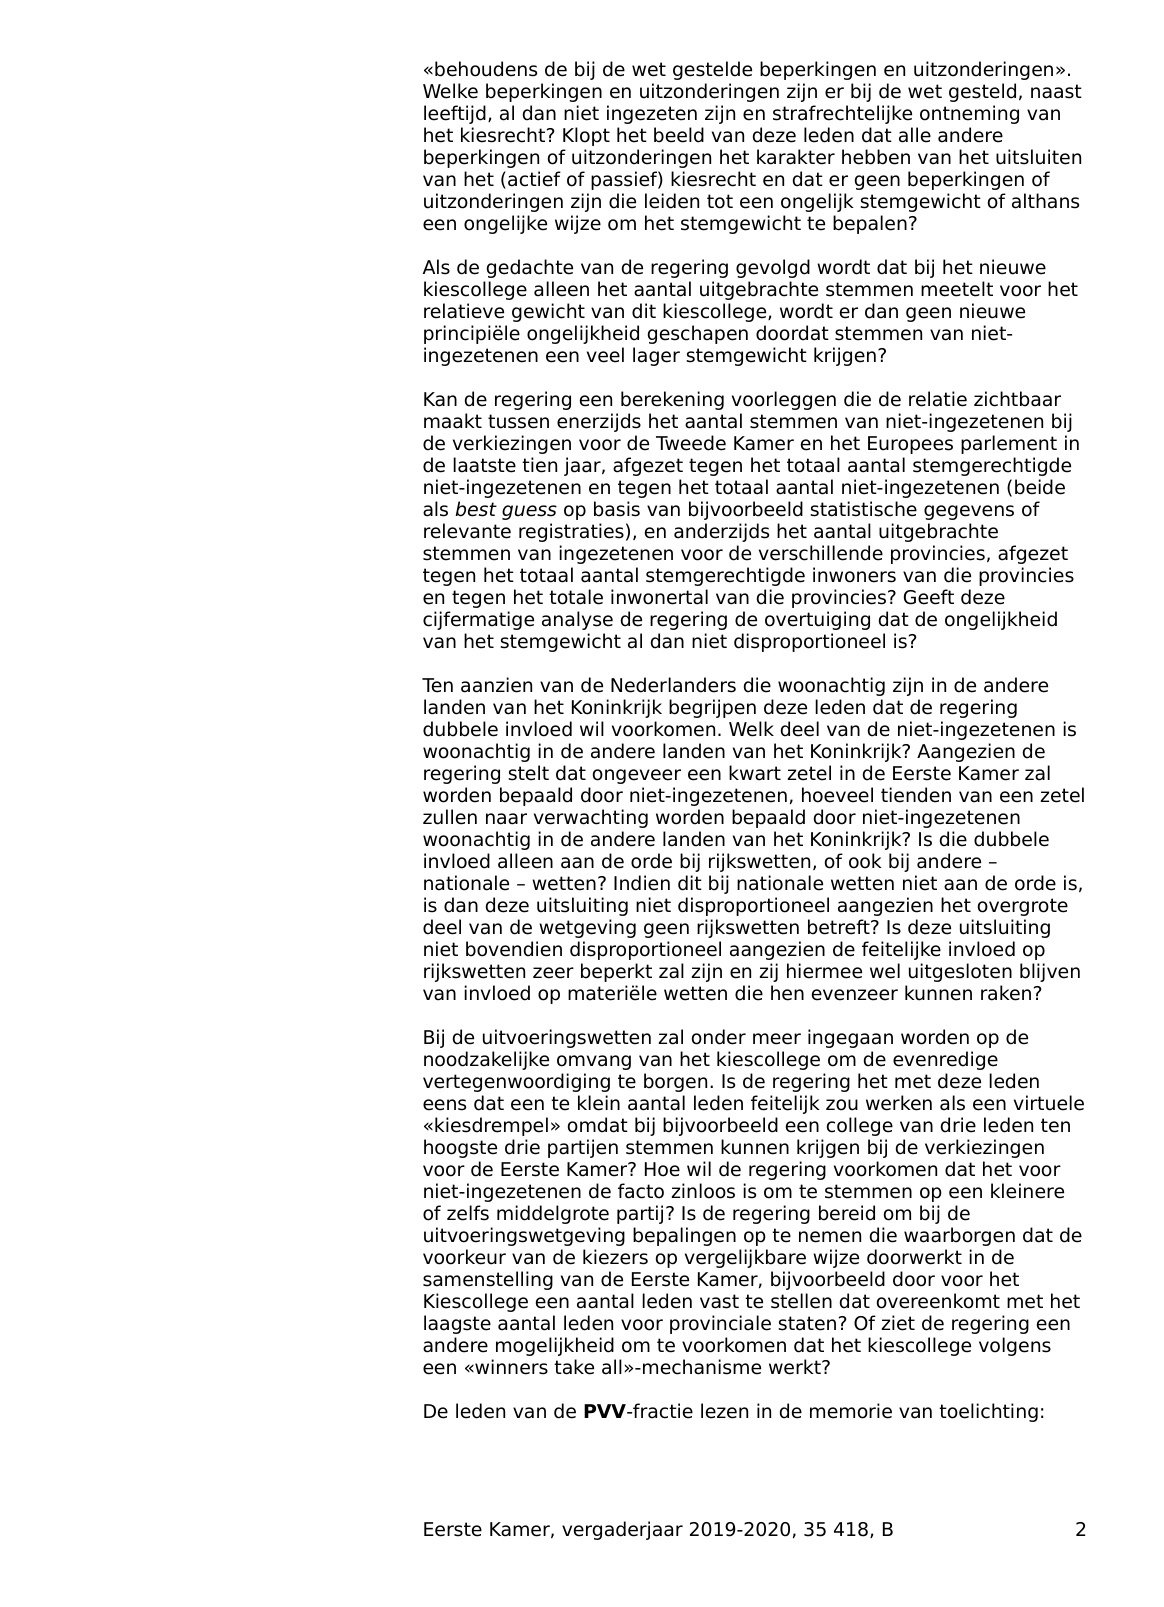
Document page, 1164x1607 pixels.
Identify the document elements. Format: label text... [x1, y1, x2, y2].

text Ten aanzien van de Nederlanders die woonachtig zijn in de andere landen van het Koninkrijk begrijpen deze leden dat de regering dubbele invloed wil voorkomen. Welk deel van de niet-ingezetenen is woonachtig in de andere landen van het Koninkrijk? Aangezien de regering stelt dat ongeveer een kwart zetel in de Eerste Kamer zal worden bepaald door niet-ingezetenen, hoeveel tienden van een zetel zullen naar verwachting worden bepaald door niet-ingezetenen woonachtig in de andere landen van het Koninkrijk? Is die dubbele invloed alleen aan de orde bij rijkswetten, of ook bij andere – nationale – wetten? Indien dit bij nationale wetten niet aan de orde is, is dan deze uitsluiting niet disproportioneel aangezien het overgrote deel van de wetgeving geen rijkswetten betreft? Is deze uitsluiting niet bovendien disproportioneel aangezien de feitelijke invloed op rijkswetten zeer beperkt zal zijn en zij hiermee wel uitgesloten blijven van invloed op materiële wetten die hen evenzeer kunnen raken? [422, 675, 1087, 1005]
text Bij de uitvoeringswetten zal onder meer ingegaan worden op de noodzakelijke omvang van het kiescollege om de evenredige vertegenwoordiging te borgen. Is de regering het met deze leden eens dat een te klein aantal leden feitelijk zou werken als een virtuele «kiesdrempel» omdat bij bijvoorbeeld een college van drie leden ten hoogste drie partijen stemmen kunnen krijgen bij de verkiezingen voor de Eerste Kamer? Hoe wil de regering voorkomen dat het voor niet-ingezetenen de facto zinloos is om te stemmen op een kleinere of zelfs middelgrote partij? Is de regering bereid om bij de uitvoeringswetgeving bepalingen op te nemen die waarborgen dat de voorkeur van de kiezers op vergelijkbare wijze doorwerkt in de samenstelling van de Eerste Kamer, bijvoorbeeld door voor het Kiescollege een aantal leden vast te stellen dat overeenkomt met het laagste aantal leden voor provinciale staten? Of ziet de regering een andere mogelijkheid om te voorkomen dat het kiescollege volgens een «winners take all»-mechanisme werkt? [422, 1027, 1087, 1379]
text Kan de regering een berekening voorleggen die de relatie zichtbaar maakt tussen enerzijds het aantal stemmen van niet-ingezetenen bij de verkiezingen voor de Tweede Kamer en het Europees parlement in de laatste tien jaar, afgezet tegen het totaal aantal stemgerechtigde niet-ingezetenen en tegen het totaal aantal niet-ingezetenen (beide als best guess op basis van bijvoorbeeld statistische gegevens of relevante registraties), en anderzijds het aantal uitgebrachte stemmen van ingezetenen voor de verschillende provincies, afgezet tegen het totaal aantal stemgerechtigde inwoners van die provincies en tegen het totale inwonertal van die provincies? Geeft deze cijfermatige analyse de regering de overtuiging dat de ongelijkheid van het stemgewicht al dan niet disproportioneel is? [422, 389, 1087, 653]
text «behoudens de bij de wet gestelde beperkingen en uitzonderingen». Welke beperkingen en uitzonderingen zijn er bij de wet gesteld, naast leeftijd, al dan niet ingezeten zijn en strafrechtelijke ontneming van het kiesrecht? Klopt het beeld van deze leden dat alle andere beperkingen of uitzonderingen het karakter hebben van het uitsluiten van het (actief of passief) kiesrecht en dat er geen beperkingen of uitzonderingen zijn die leiden tot een ongelijk stemgewicht of althans een ongelijke wijze om het stemgewicht te bepalen? [422, 59, 1087, 235]
text Als de gedachte van de regering gevolgd wordt dat bij het nieuwe kiescollege alleen het aantal uitgebrachte stemmen meetelt voor het relatieve gewicht van dit kiescollege, wordt er dan geen nieuwe principiële ongelijkheid geschapen doordat stemmen van niet-ingezetenen een veel lager stemgewicht krijgen? [422, 257, 1087, 367]
text De leden van de PVV-fractie lezen in de memorie van toelichting: [422, 1401, 1087, 1423]
